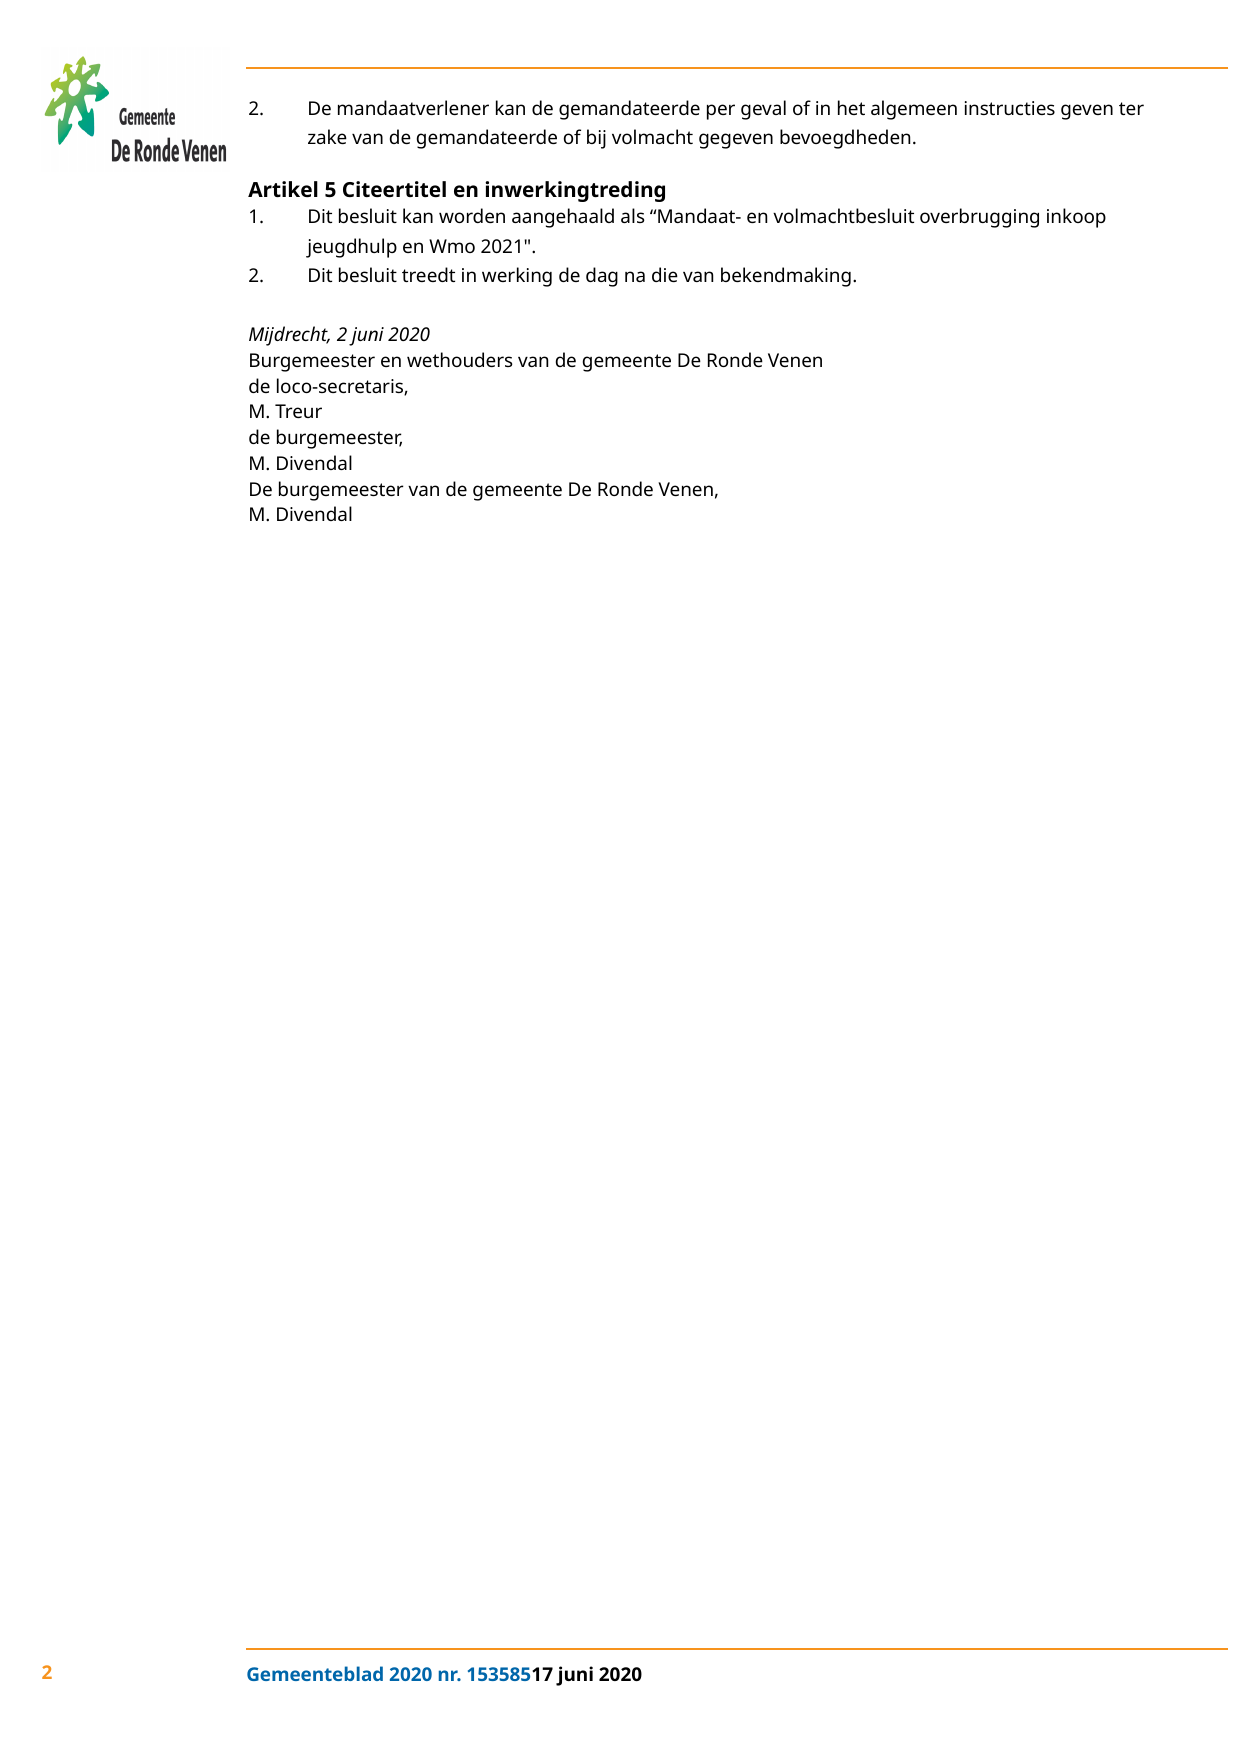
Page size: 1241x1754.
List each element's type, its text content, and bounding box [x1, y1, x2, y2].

text Mijdrecht, 2 juni 2020 [248, 322, 1152, 347]
list Dit besluit kan worden aangehaald als “Mandaat- en volmachtbesluit overbrugging inkoop jeugdhulp en Wmo 2021". [248, 203, 1152, 258]
text de loco-secretaris, [248, 373, 1152, 399]
text de burgemeester, [248, 424, 1152, 450]
list Dit besluit treedt in werking de dag na die van bekendmaking. [248, 262, 1152, 288]
text Artikel 5 Citeertitel en inwerkingtreding [248, 175, 1152, 203]
list De mandaatverlener kan de gemandateerde per geval of in het algemeen instructies geven ter zake van de gemandateerde of bij volmacht gegeven bevoegdheden. [248, 95, 1152, 150]
text De burgemeester van de gemeente De Ronde Venen, [248, 476, 1152, 502]
picture [41, 47, 231, 172]
text Burgemeester en wethouders van de gemeente De Ronde Venen [248, 347, 1152, 373]
text M. Divendal [248, 450, 1152, 476]
text M. Divendal [248, 502, 1152, 527]
text M. Treur [248, 399, 1152, 424]
